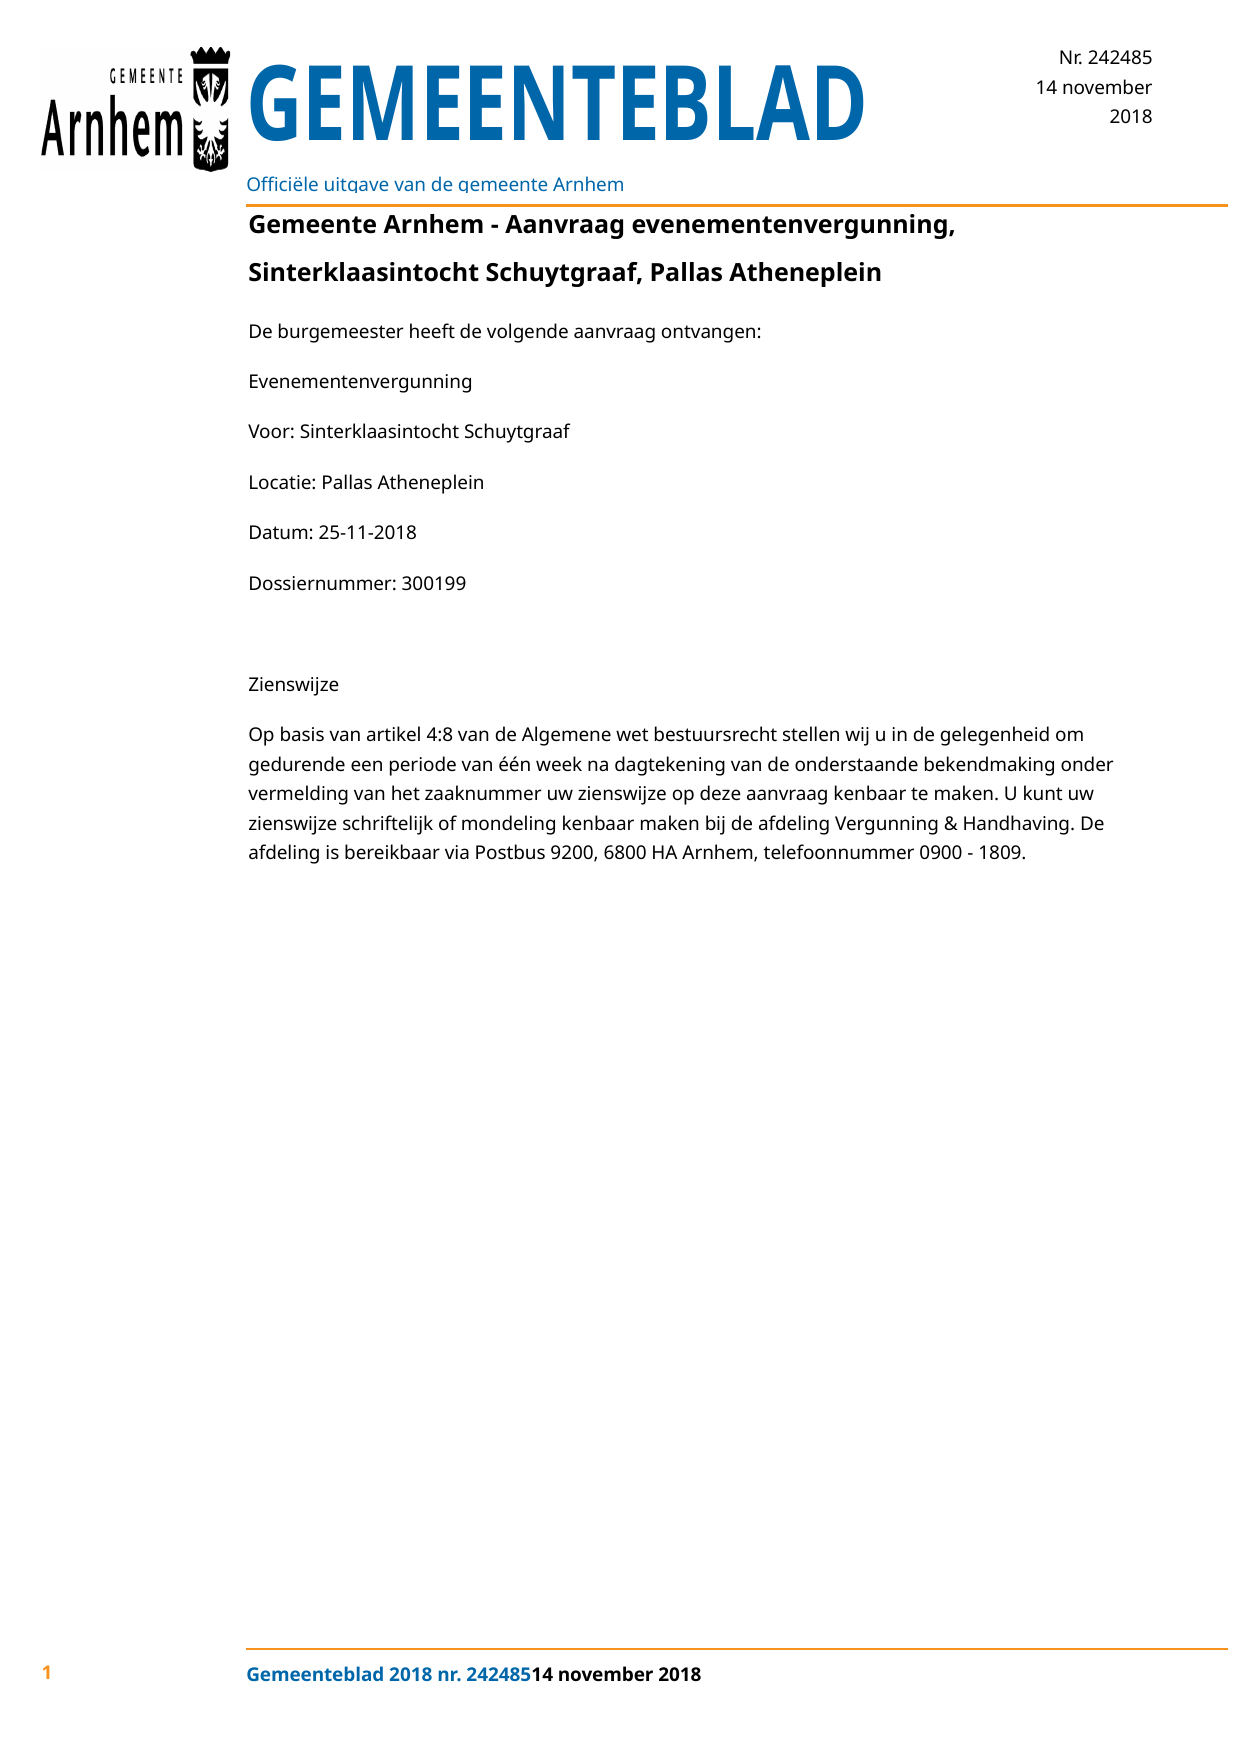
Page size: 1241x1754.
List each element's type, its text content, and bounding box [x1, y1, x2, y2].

text Dossiernummer: 300199 [248, 570, 1152, 596]
text Locatie: Pallas Atheneplein [248, 469, 1152, 495]
text Evenementenvergunning [248, 368, 1152, 394]
text Zienswijze [248, 671, 1152, 697]
picture [41, 47, 231, 172]
text Voor: Sinterklaasintocht Schuytgraaf [248, 419, 1152, 444]
text De burgemeester heeft de volgende aanvraag ontvangen: [248, 318, 1152, 344]
text Gemeente Arnhem - Aanvraag evenementenvergunning, Sinterklaasintocht Schuytgraaf, Pallas Atheneplein [248, 207, 1152, 288]
text Datum: 25-11-2018 [248, 519, 1152, 545]
text Op basis van artikel 4:8 van de Algemene wet bestuursrecht stellen wij u in de gelegenheid om gedurende een periode van één week na dagtekening van de onderstaande bekendmaking onder vermelding van het zaaknummer uw zienswijze op deze aanvraag kenbaar te maken. U kunt uw zienswijze schriftelijk of mondeling kenbaar maken bij de afdeling Vergunning & Handhaving. De afdeling is bereikbaar via Postbus 9200, 6800 HA Arnhem, telefoonnummer 0900 - 1809. [248, 721, 1152, 865]
